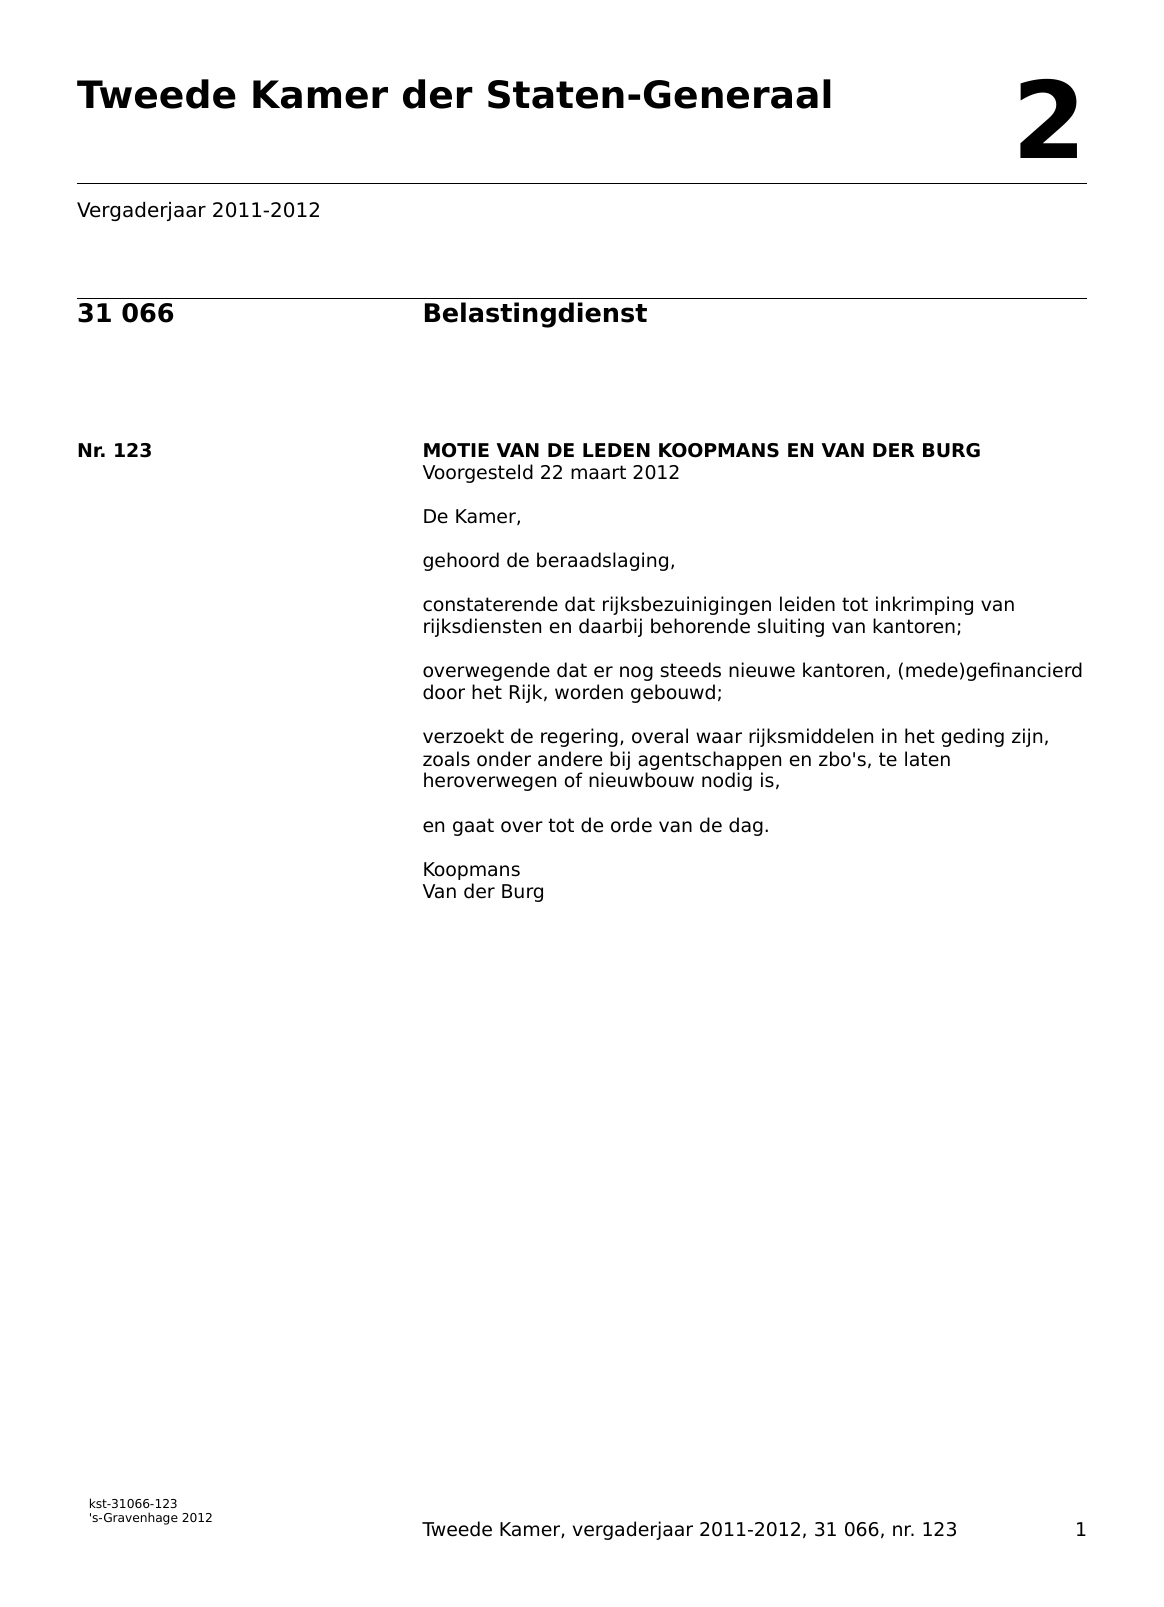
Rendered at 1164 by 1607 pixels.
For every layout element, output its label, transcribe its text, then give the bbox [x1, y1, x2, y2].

text 's-Gravenhage 2012 [88, 1511, 323, 1525]
subtitle 31 066 Belastingdienst [77, 299, 1087, 329]
text Koopmans [422, 859, 1087, 881]
table_header Tweede Kamer der Staten-Generaal [77, 59, 886, 183]
table_header 2 [886, 59, 1087, 183]
text overwegende dat er nog steeds nieuwe kantoren, (mede)gefinancierd door het Rijk, worden gebouwd; [422, 660, 1087, 704]
text verzoekt de regering, overal waar rijksmiddelen in het geding zijn, zoals onder andere bij agentschappen en zbo's, te laten heroverwegen of nieuwbouw nodig is, [422, 726, 1087, 792]
text constaterende dat rijksbezuinigingen leiden tot inkrimping van rijksdiensten en daarbij behorende sluiting van kantoren; [422, 594, 1087, 638]
text Van der Burg [422, 881, 1087, 903]
text Voorgesteld 22 maart 2012 [422, 462, 1087, 484]
subtitle Nr. 123 MOTIE VAN DE LEDEN KOOPMANS EN VAN DER BURG [77, 440, 1087, 462]
table_cell Vergaderjaar 2011-2012 [77, 184, 1087, 298]
text en gaat over tot de orde van de dag. [422, 814, 1087, 837]
text De Kamer, [422, 506, 1087, 528]
text kst-31066-123 [88, 1497, 323, 1511]
text gehoord de beraadslaging, [422, 550, 1087, 572]
